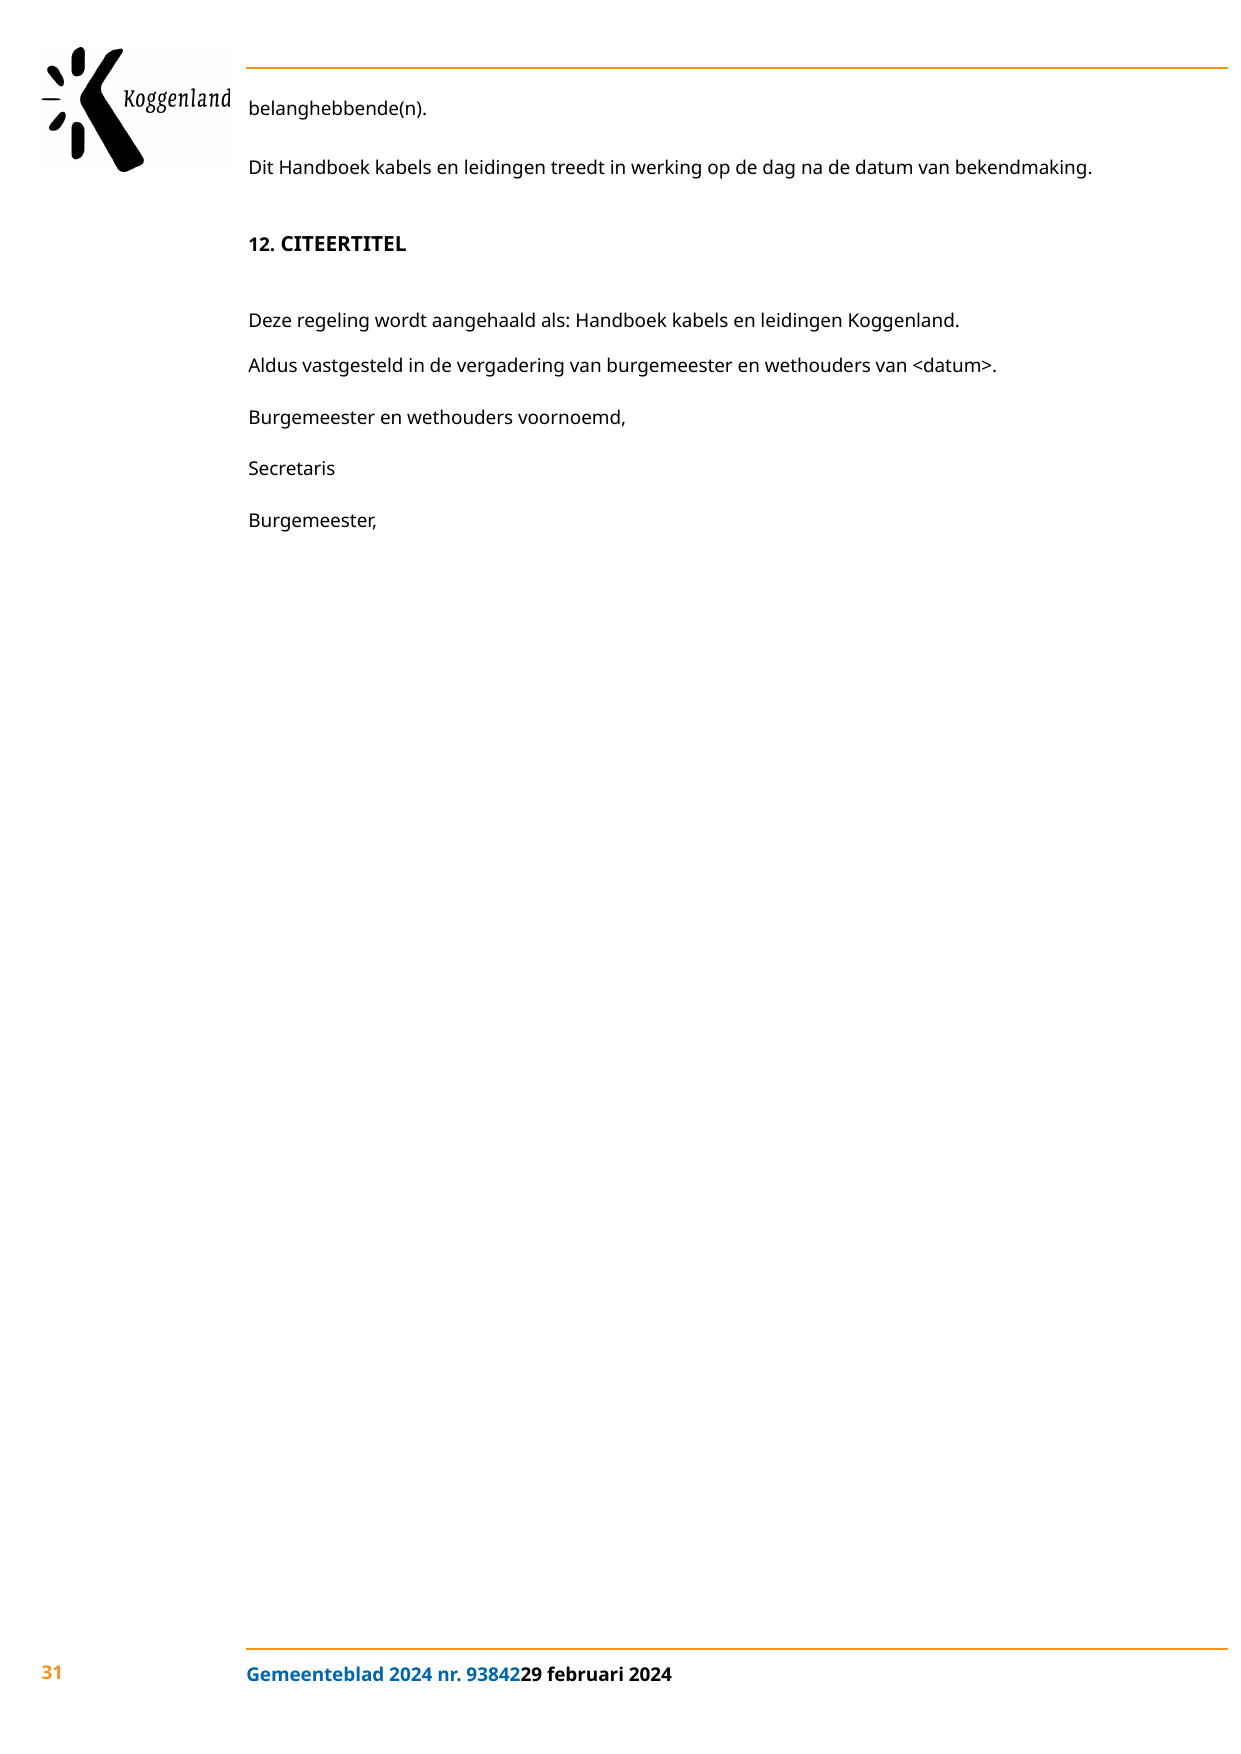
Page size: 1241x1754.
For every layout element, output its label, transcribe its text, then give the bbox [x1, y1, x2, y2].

text Aldus vastgesteld in de vergadering van burgemeester en wethouders van <datum>. [248, 352, 1152, 378]
text 12. CITEERTITEL [248, 229, 1152, 258]
text Dit Handboek kabels en leidingen treedt in werking op de dag na de datum van bekendmaking. [248, 154, 1152, 180]
text Secretaris [248, 455, 1152, 481]
text belanghebbende(n). [248, 95, 1152, 121]
text Burgemeester, [248, 507, 1152, 533]
text Deze regeling wordt aangehaald als: Handboek kabels en leidingen Koggenland. [248, 307, 1152, 333]
text Burgemeester en wethouders voornoemd, [248, 404, 1152, 430]
picture [41, 47, 231, 172]
